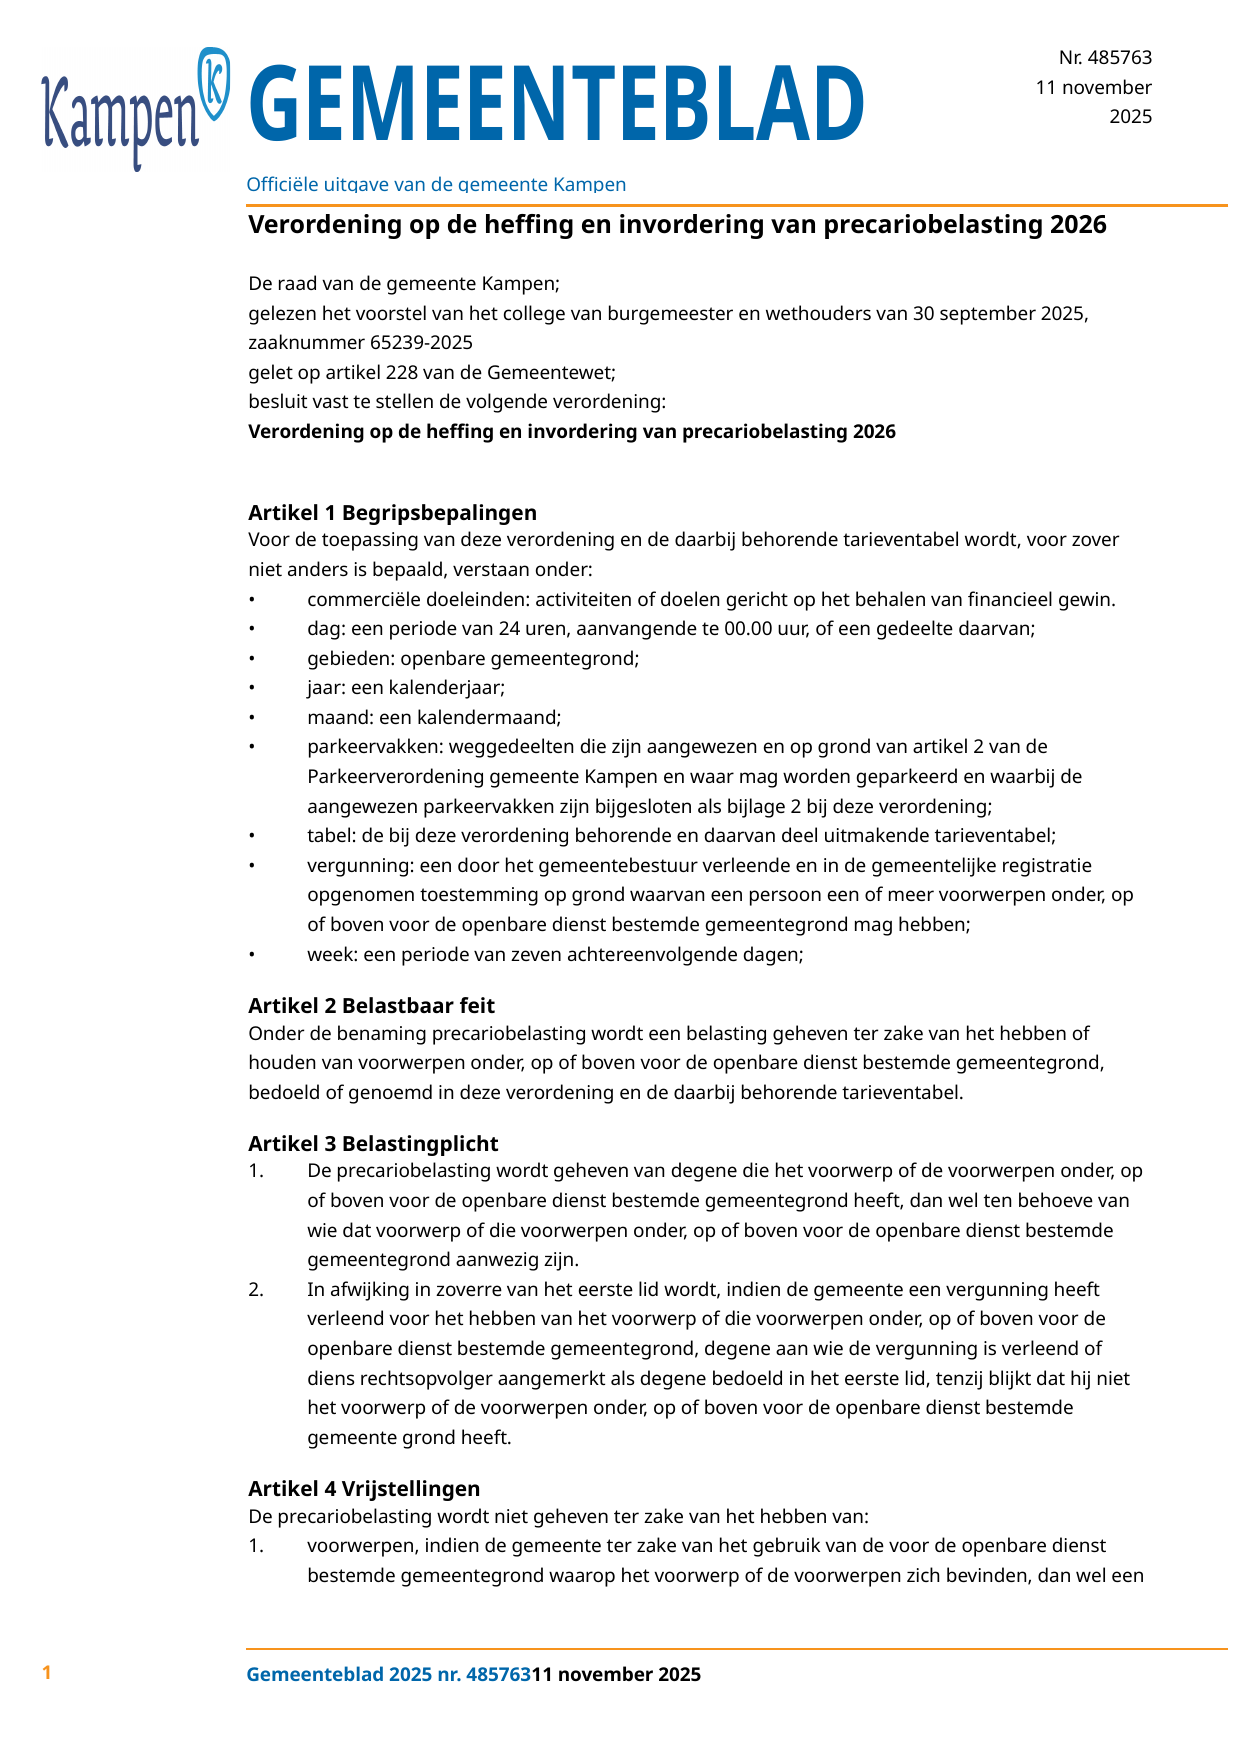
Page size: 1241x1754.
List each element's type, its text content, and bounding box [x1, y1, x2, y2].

text gelezen het voorstel van het college van burgemeester en wethouders van 30 september 2025, zaaknummer 65239-2025 [248, 300, 1152, 355]
text besluit vast te stellen de volgende verordening: [248, 389, 1152, 414]
text De raad van de gemeente Kampen; [248, 270, 1152, 296]
list jaar: een kalenderjaar; [248, 674, 1152, 700]
list dag: een periode van 24 uren, aanvangende te 00.00 uur, of een gedeelte daarvan; [248, 615, 1152, 641]
text Artikel 2 Belastbaar feit [248, 991, 1152, 1020]
list tabel: de bij deze verordening behorende en daarvan deel uitmakende tarieventabel; [248, 822, 1152, 848]
text De precariobelasting wordt niet geheven ter zake van het hebben van: [248, 1503, 1152, 1528]
list voorwerpen, indien de gemeente ter zake van het gebruik van de voor de openbare dienst bestemde gemeentegrond waarop het voorwerp of de voorwerpen zich bevinden, dan wel een [248, 1532, 1152, 1588]
text Artikel 3 Belastingplicht [248, 1129, 1152, 1158]
list gebieden: openbare gemeentegrond; [248, 645, 1152, 671]
picture [41, 47, 231, 172]
text Artikel 1 Begripsbepalingen [248, 498, 1152, 527]
text Verordening op de heffing en invordering van precariobelasting 2026 [248, 418, 1152, 444]
list In afwijking in zoverre van het eerste lid wordt, indien de gemeente een vergunning heeft verleend voor het hebben van het voorwerp of die voorwerpen onder, op of boven voor de openbare dienst bestemde gemeentegrond, degene aan wie de vergunning is verleend of diens rechtsopvolger aangemerkt als degene bedoeld in het eerste lid, tenzij blijkt dat hij niet het voorwerp of de voorwerpen onder, op of boven voor de openbare dienst bestemde gemeente grond heeft. [248, 1276, 1152, 1450]
text Artikel 4 Vrijstellingen [248, 1474, 1152, 1503]
text Onder de benaming precariobelasting wordt een belasting geheven ter zake van het hebben of houden van voorwerpen onder, op of boven voor de openbare dienst bestemde gemeentegrond, bedoeld of genoemd in deze verordening en de daarbij behorende tarieventabel. [248, 1020, 1152, 1104]
list parkeervakken: weggedeelten die zijn aangewezen en op grond van artikel 2 van de Parkeerverordening gemeente Kampen en waar mag worden geparkeerd en waarbij de aangewezen parkeervakken zijn bijgesloten als bijlage 2 bij deze verordening; [248, 734, 1152, 819]
text gelet op artikel 228 van de Gemeentewet; [248, 359, 1152, 385]
text Voor de toepassing van deze verordening en de daarbij behorende tarieventabel wordt, voor zover niet anders is bepaald, verstaan onder: [248, 527, 1152, 582]
list maand: een kalendermaand; [248, 704, 1152, 730]
list commerciële doeleinden: activiteiten of doelen gericht op het behalen van financieel gewin. [248, 586, 1152, 612]
text Verordening op de heffing en invordering van precariobelasting 2026 [248, 207, 1152, 241]
list De precariobelasting wordt geheven van degene die het voorwerp of de voorwerpen onder, op of boven voor de openbare dienst bestemde gemeentegrond heeft, dan wel ten behoeve van wie dat voorwerp of die voorwerpen onder, op of boven voor de openbare dienst bestemde gemeentegrond aanwezig zijn. [248, 1158, 1152, 1272]
list vergunning: een door het gemeentebestuur verleende en in de gemeentelijke registratie opgenomen toestemming op grond waarvan een persoon een of meer voorwerpen onder, op of boven voor de openbare dienst bestemde gemeentegrond mag hebben; [248, 852, 1152, 937]
list week: een periode van zeven achtereenvolgende dagen; [248, 941, 1152, 967]
